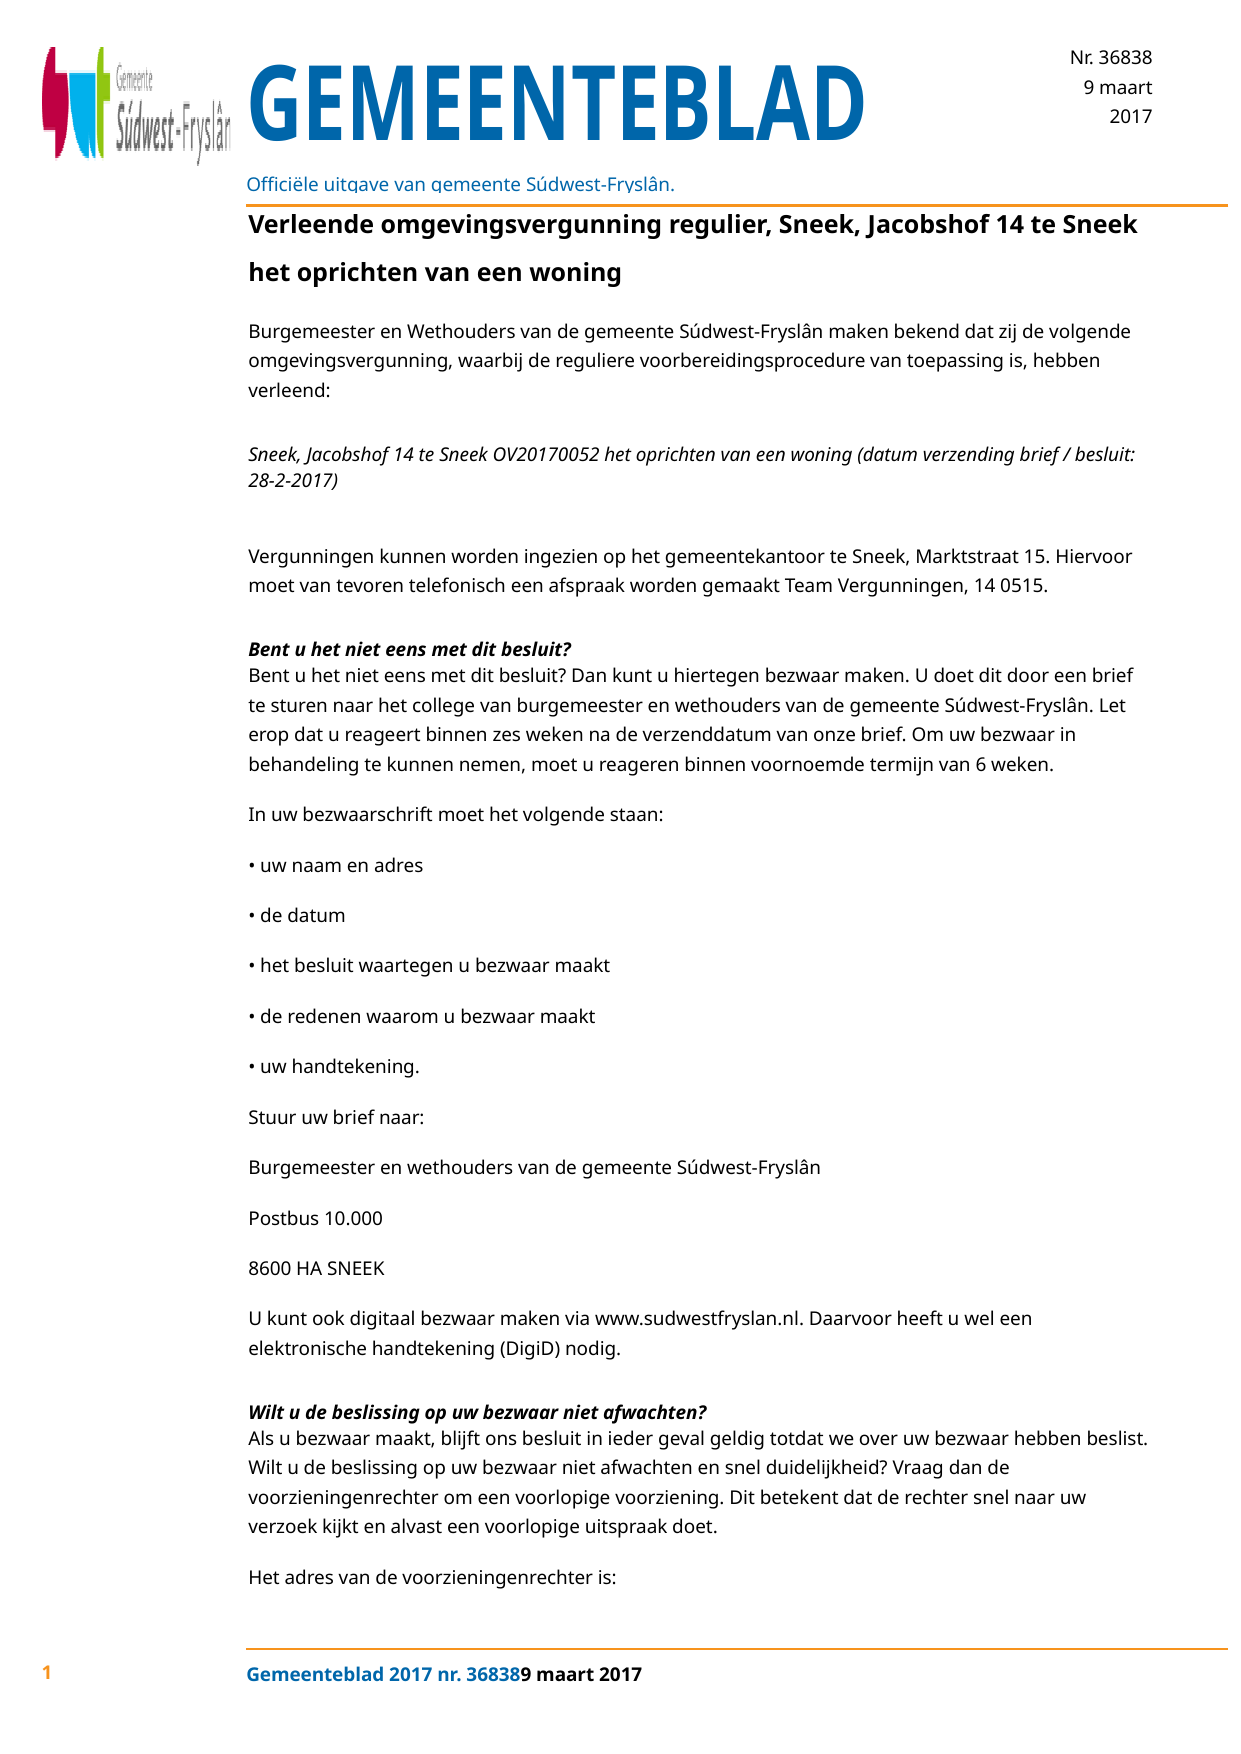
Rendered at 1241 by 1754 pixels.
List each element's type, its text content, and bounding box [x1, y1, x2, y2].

text Het adres van de voorzieningenrechter is: [248, 1564, 1152, 1590]
text Burgemeester en wethouders van de gemeente Súdwest-Fryslân [248, 1154, 1152, 1180]
text Als u bezwaar maakt, blijft ons besluit in ieder geval geldig totdat we over uw bezwaar hebben beslist. Wilt u de beslissing op uw bezwaar niet afwachten en snel duidelijkheid? Vraag dan de voorzieningenrechter om een voorlopige voorziening. Dit betekent dat de rechter snel naar uw verzoek kijkt en alvast een voorlopige uitspraak doet. [248, 1425, 1152, 1539]
text • de datum [248, 902, 1152, 928]
text Sneek, Jacobshof 14 te Sneek OV20170052 het oprichten van een woning (datum verzending brief / besluit: 28-2-2017) [248, 441, 1152, 492]
picture [41, 47, 231, 172]
text Stuur uw brief naar: [248, 1104, 1152, 1129]
text Verleende omgevingsvergunning regulier, Sneek, Jacobshof 14 te Sneek het oprichten van een woning [248, 207, 1152, 288]
text U kunt ook digitaal bezwaar maken via www.sudwestfryslan.nl. Daarvoor heeft u wel een elektronische handtekening (DigiD) nodig. [248, 1306, 1152, 1361]
text Bent u het niet eens met dit besluit? Dan kunt u hiertegen bezwaar maken. U doet dit door een brief te sturen naar het college van burgemeester en wethouders van de gemeente Súdwest-Fryslân. Let erop dat u reageert binnen zes weken na de verzenddatum van onze brief. Om uw bezwaar in behandeling te kunnen nemen, moet u reageren binnen voornoemde termijn van 6 weken. [248, 662, 1152, 777]
text • uw naam en adres [248, 852, 1152, 877]
text • de redenen waarom u bezwaar maakt [248, 1003, 1152, 1029]
text Postbus 10.000 [248, 1205, 1152, 1230]
text In uw bezwaarschrift moet het volgende staan: [248, 801, 1152, 827]
text 8600 HA SNEEK [248, 1255, 1152, 1281]
text Vergunningen kunnen worden ingezien op het gemeentekantoor te Sneek, Marktstraat 15. Hiervoor moet van tevoren telefonisch een afspraak worden gemaakt Team Vergunningen, 14 0515. [248, 543, 1152, 598]
text Burgemeester en Wethouders van de gemeente Súdwest-Fryslân maken bekend dat zij de volgende omgevingsvergunning, waarbij de reguliere voorbereidingsprocedure van toepassing is, hebben verleend: [248, 318, 1152, 403]
text • het besluit waartegen u bezwaar maakt [248, 953, 1152, 978]
text Bent u het niet eens met dit besluit? [248, 636, 1152, 662]
text Wilt u de beslissing op uw bezwaar niet afwachten? [248, 1399, 1152, 1425]
text • uw handtekening. [248, 1053, 1152, 1079]
